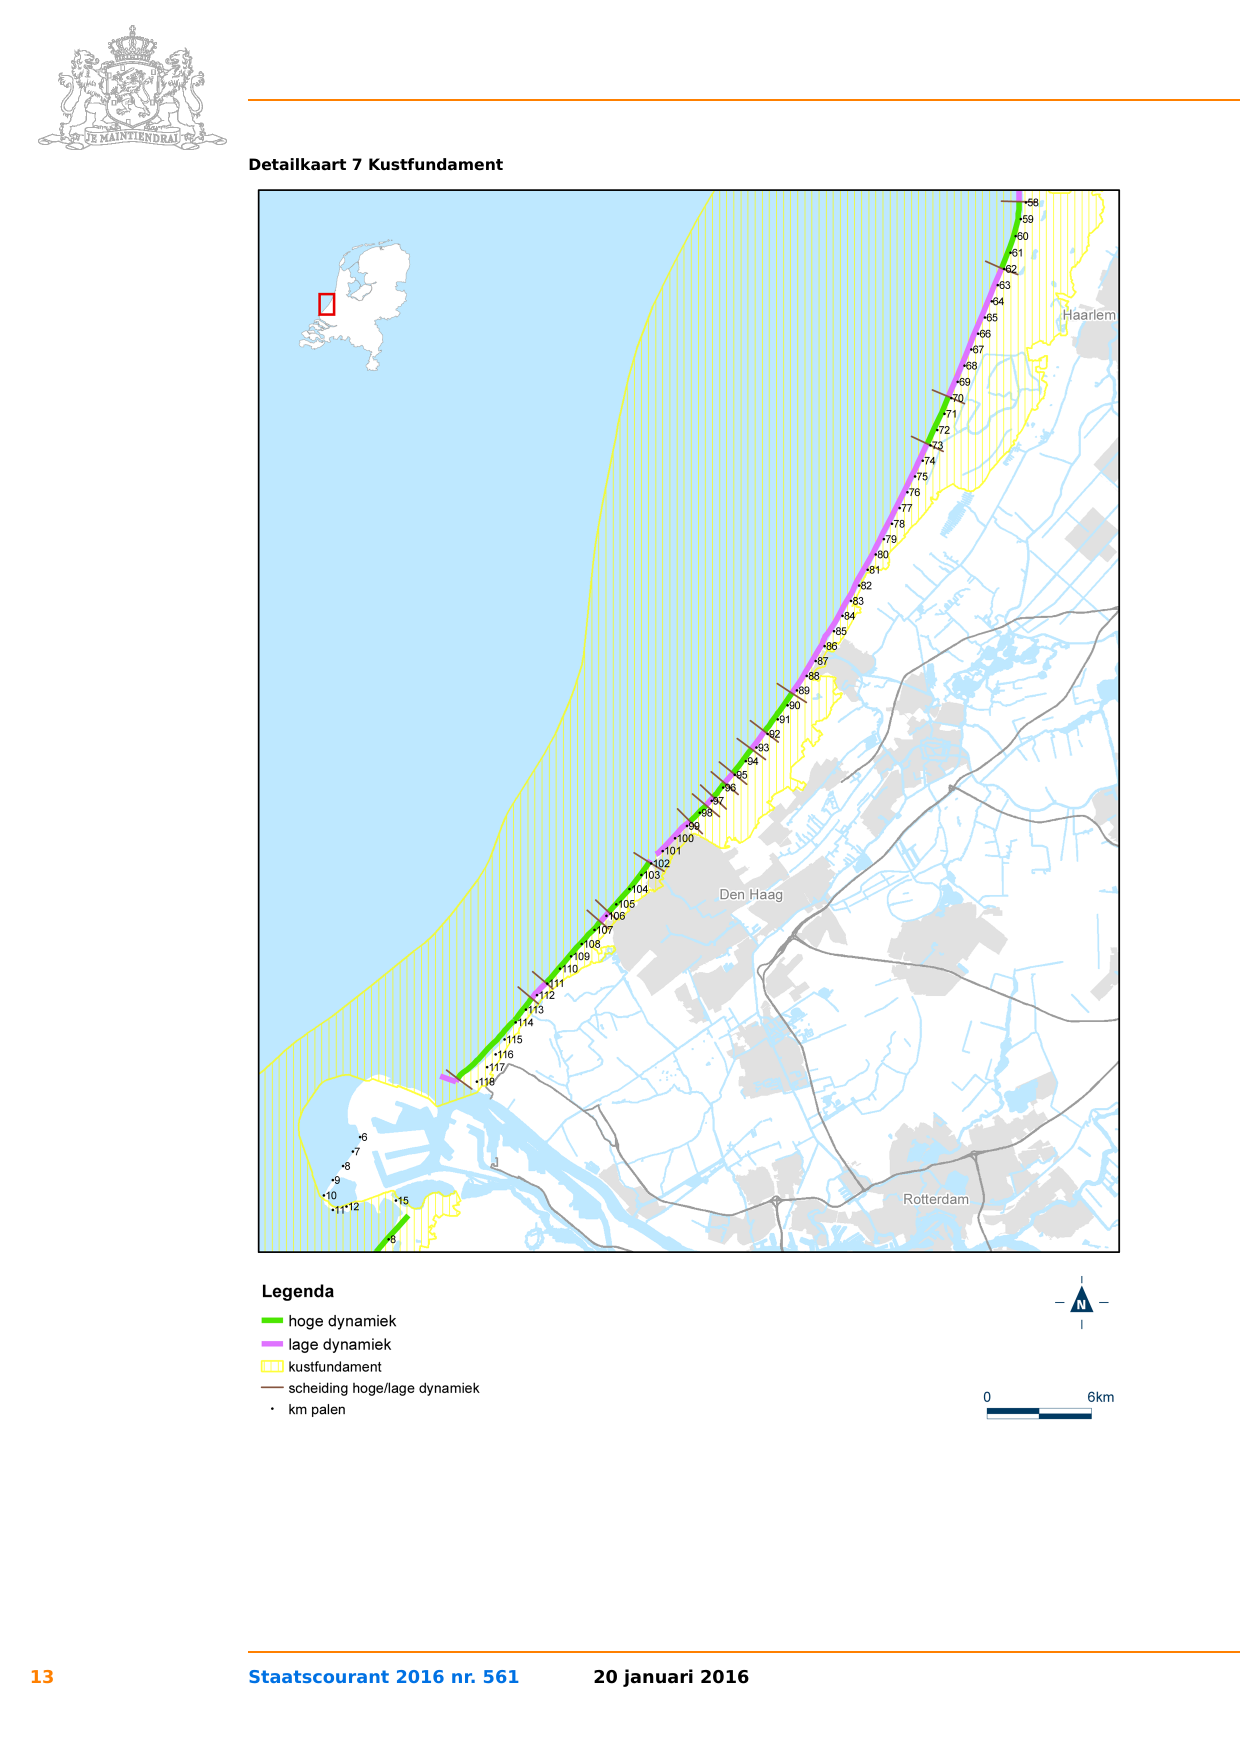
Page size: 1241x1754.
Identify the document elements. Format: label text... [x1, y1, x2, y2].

text Detailkaart 7 Kustfundament [248, 156, 1134, 174]
picture [248, 185, 1134, 1426]
picture [38, 25, 227, 150]
